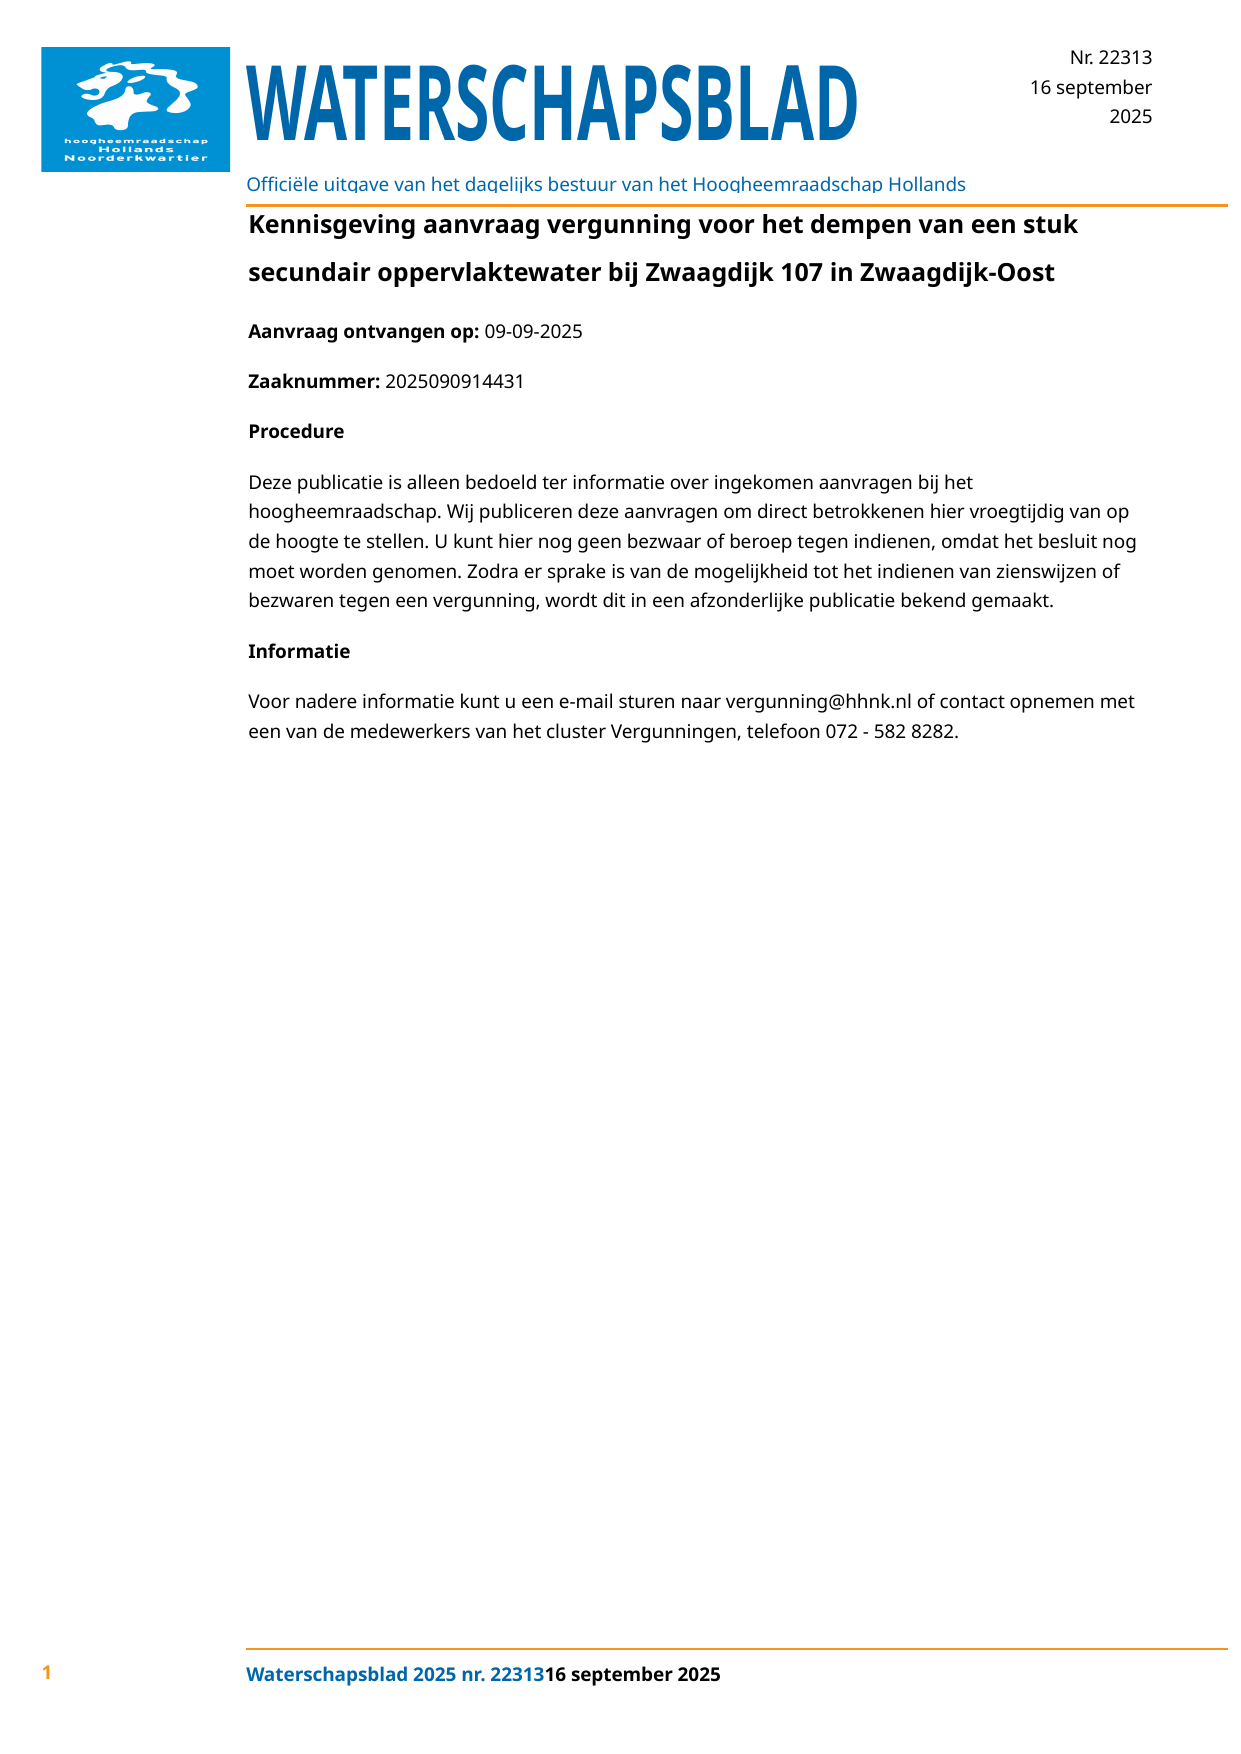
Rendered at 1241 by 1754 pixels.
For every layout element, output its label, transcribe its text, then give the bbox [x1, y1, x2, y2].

picture [88, 87, 157, 130]
text Deze publicatie is alleen bedoeld ter informatie over ingekomen aanvragen bij het hoogheemraadschap. Wij publiceren deze aanvragen om direct betrokkenen hier vroegtijdig van op de hoogte te stellen. U kunt hier nog geen bezwaar of beroep tegen indienen, omdat het besluit nog moet worden genomen. Zodra er sprake is van de mogelijkheid tot het indienen van zienswijzen of bezwaren tegen een vergunning, wordt dit in een afzonderlijke publicatie bekend gemaakt. [248, 469, 1152, 613]
text Procedure [248, 419, 1152, 444]
text Voor nadere informatie kunt u een e-mail sturen naar vergunning@hhnk.nl of contact opnemen met een van de medewerkers van het cluster Vergunningen, telefoon 072 - 582 8282. [248, 688, 1152, 744]
text Zaaknummer: 2025090914431 [248, 368, 1152, 394]
picture [129, 76, 144, 82]
picture [78, 64, 122, 99]
text Informatie [248, 638, 1152, 664]
picture [118, 62, 197, 112]
text Kennisgeving aanvraag vergunning voor het dempen van een stuk secundair oppervlaktewater bij Zwaagdijk 107 in Zwaagdijk-Oost [248, 207, 1152, 288]
text Aanvraag ontvangen op: 09-09-2025 [248, 318, 1152, 344]
